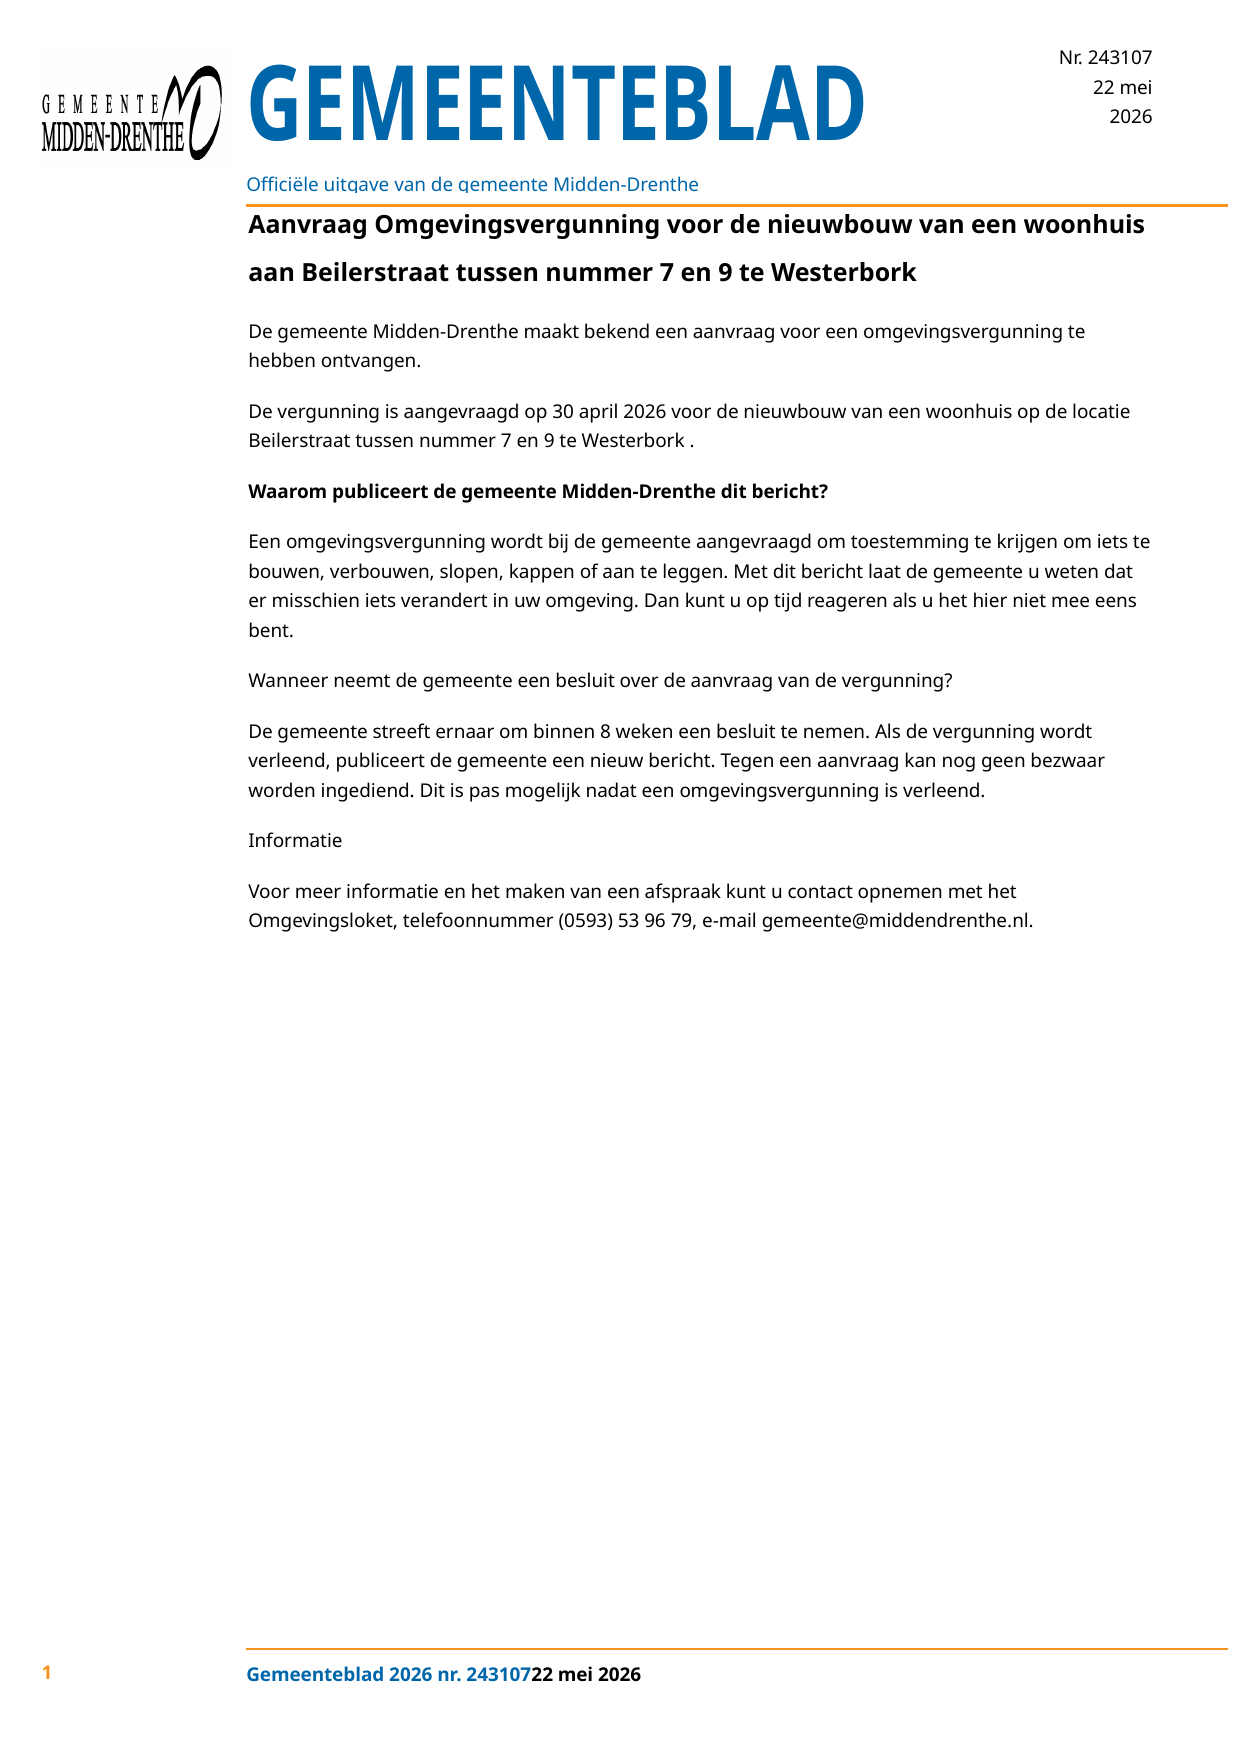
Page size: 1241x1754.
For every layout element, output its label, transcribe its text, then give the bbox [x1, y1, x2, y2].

picture [41, 47, 231, 172]
text Een omgevingsvergunning wordt bij de gemeente aangevraagd om toestemming te krijgen om iets te bouwen, verbouwen, slopen, kappen of aan te leggen. Met dit bericht laat de gemeente u weten dat er misschien iets verandert in uw omgeving. Dan kunt u op tijd reageren als u het hier niet mee eens bent. [248, 528, 1152, 643]
text De gemeente Midden-Drenthe maakt bekend een aanvraag voor een omgevingsvergunning te hebben ontvangen. [248, 318, 1152, 373]
text Aanvraag Omgevingsvergunning voor de nieuwbouw van een woonhuis aan Beilerstraat tussen nummer 7 en 9 te Westerbork [248, 207, 1152, 288]
text Waarom publiceert de gemeente Midden-Drenthe dit bericht? [248, 478, 1152, 504]
text Wanneer neemt de gemeente een besluit over de aanvraag van de vergunning? [248, 667, 1152, 693]
text Informatie [248, 827, 1152, 853]
text Voor meer informatie en het maken van een afspraak kunt u contact opnemen met het Omgevingsloket, telefoonnummer (0593) 53 96 79, e-mail gemeente@middendrenthe.nl. [248, 878, 1152, 933]
text De gemeente streeft ernaar om binnen 8 weken een besluit te nemen. Als de vergunning wordt verleend, publiceert de gemeente een nieuw bericht. Tegen een aanvraag kan nog geen bezwaar worden ingediend. Dit is pas mogelijk nadat een omgevingsvergunning is verleend. [248, 718, 1152, 803]
text De vergunning is aangevraagd op 30 april 2026 voor de nieuwbouw van een woonhuis op de locatie Beilerstraat tussen nummer 7 en 9 te Westerbork . [248, 398, 1152, 453]
